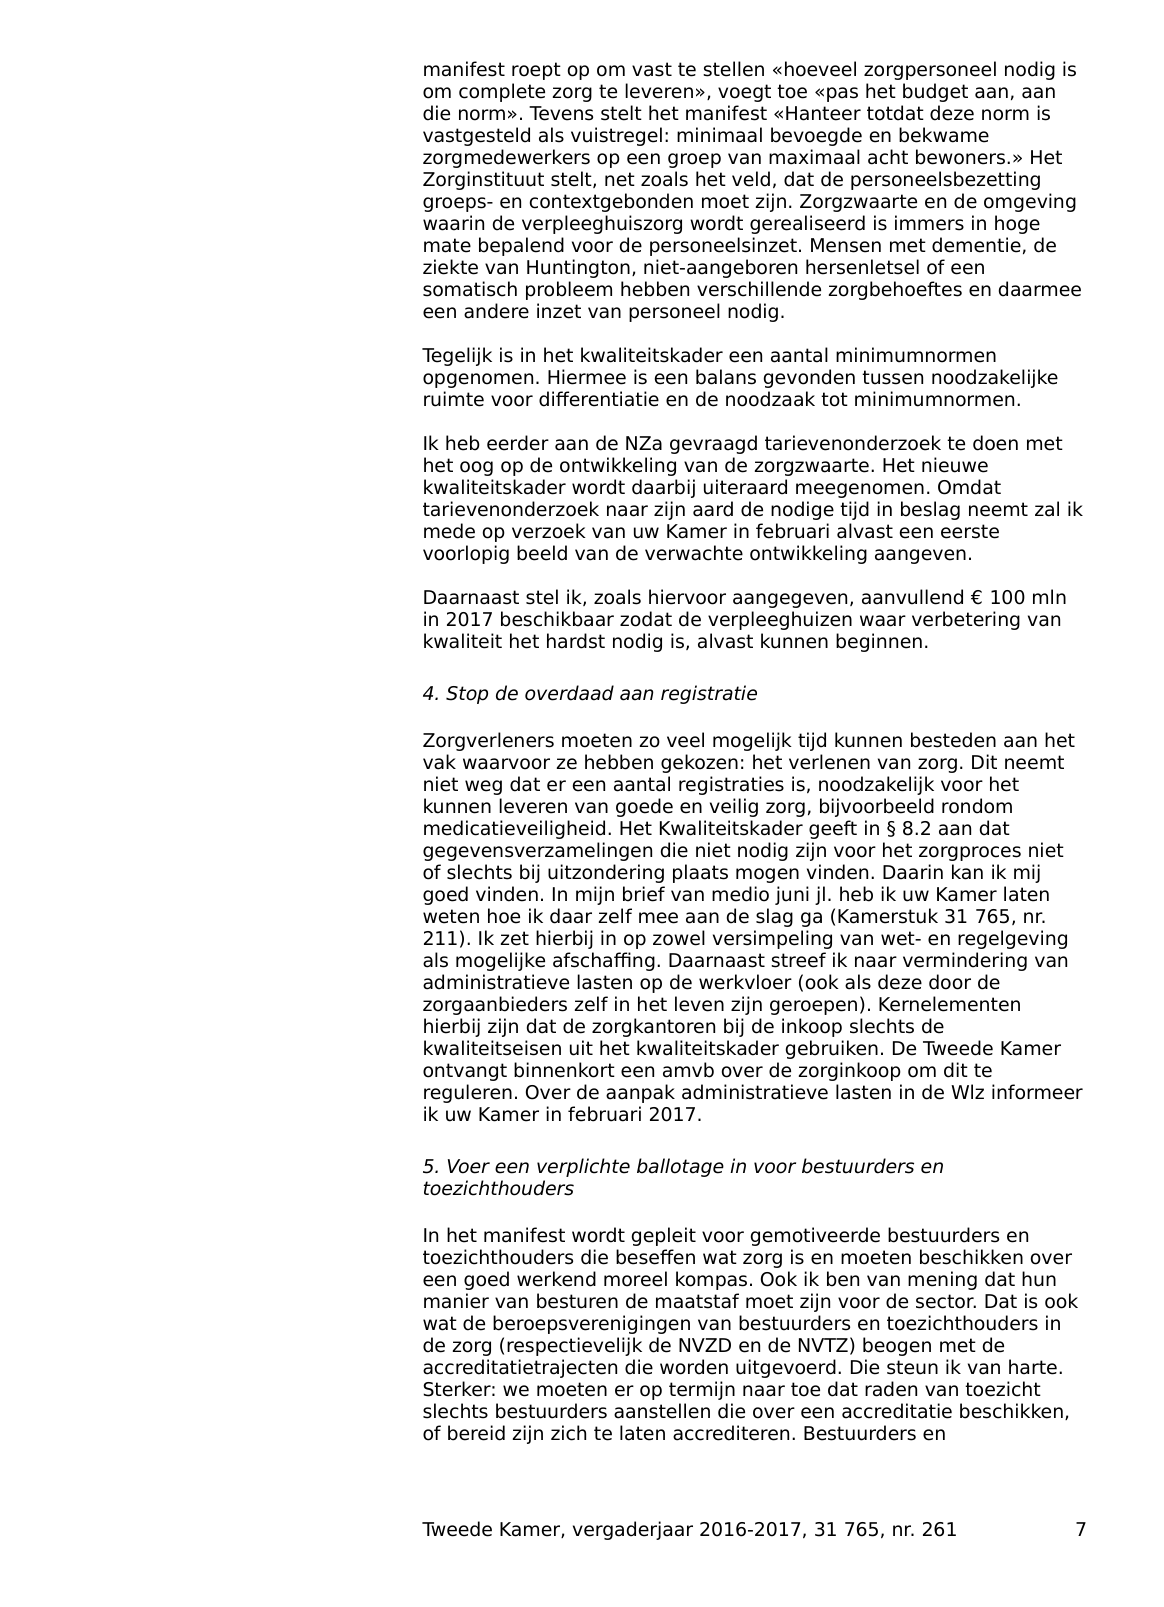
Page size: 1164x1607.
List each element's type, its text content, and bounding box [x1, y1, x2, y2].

text Ik heb eerder aan de NZa gevraagd tarievenonderzoek te doen met het oog op de ontwikkeling van de zorgzwaarte. Het nieuwe kwaliteitskader wordt daarbij uiteraard meegenomen. Omdat tarievenonderzoek naar zijn aard de nodige tijd in beslag neemt zal ik mede op verzoek van uw Kamer in februari alvast een eerste voorlopig beeld van de verwachte ontwikkeling aangeven. [422, 433, 1087, 565]
text In het manifest wordt gepleit voor gemotiveerde bestuurders en toezichthouders die beseffen wat zorg is en moeten beschikken over een goed werkend moreel kompas. Ook ik ben van mening dat hun manier van besturen de maatstaf moet zijn voor de sector. Dat is ook wat de beroepsverenigingen van bestuurders en toezichthouders in de zorg (respectievelijk de NVZD en de NVTZ) beogen met de accreditatietrajecten die worden uitgevoerd. Die steun ik van harte. Sterker: we moeten er op termijn naar toe dat raden van toezicht slechts bestuurders aanstellen die over een accreditatie beschikken, of bereid zijn zich te laten accrediteren. Bestuurders en [422, 1225, 1087, 1444]
text Zorgverleners moeten zo veel mogelijk tijd kunnen besteden aan het vak waarvoor ze hebben gekozen: het verlenen van zorg. Dit neemt niet weg dat er een aantal registraties is, noodzakelijk voor het kunnen leveren van goede en veilig zorg, bijvoorbeeld rondom medicatieveiligheid. Het Kwaliteitskader geeft in § 8.2 aan dat gegevensverzamelingen die niet nodig zijn voor het zorgproces niet of slechts bij uitzondering plaats mogen vinden. Daarin kan ik mij goed vinden. In mijn brief van medio juni jl. heb ik uw Kamer laten weten hoe ik daar zelf mee aan de slag ga (Kamerstuk 31 765, nr. 211). Ik zet hierbij in op zowel versimpeling van wet- en regelgeving als mogelijke afschaffing. Daarnaast streef ik naar vermindering van administratieve lasten op de werkvloer (ook als deze door de zorgaanbieders zelf in het leven zijn geroepen). Kernelementen hierbij zijn dat de zorgkantoren bij de inkoop slechts de kwaliteitseisen uit het kwaliteitskader gebruiken. De Tweede Kamer ontvangt binnenkort een amvb over de zorginkoop om dit te reguleren. Over de aanpak administratieve lasten in de Wlz informeer ik uw Kamer in februari 2017. [422, 730, 1087, 1126]
subtitle 4. Stop de overdaad aan registratie [422, 683, 1087, 705]
text Tegelijk is in het kwaliteitskader een aantal minimumnormen opgenomen. Hiermee is een balans gevonden tussen noodzakelijke ruimte voor differentiatie en de noodzaak tot minimumnormen. [422, 345, 1087, 411]
text manifest roept op om vast te stellen «hoeveel zorgpersoneel nodig is om complete zorg te leveren», voegt toe «pas het budget aan, aan die norm». Tevens stelt het manifest «Hanteer totdat deze norm is vastgesteld als vuistregel: minimaal bevoegde en bekwame zorgmedewerkers op een groep van maximaal acht bewoners.» Het Zorginstituut stelt, net zoals het veld, dat de personeelsbezetting groeps- en contextgebonden moet zijn. Zorgzwaarte en de omgeving waarin de verpleeghuiszorg wordt gerealiseerd is immers in hoge mate bepalend voor de personeelsinzet. Mensen met dementie, de ziekte van Huntington, niet-aangeboren hersenletsel of een somatisch probleem hebben verschillende zorgbehoeftes en daarmee een andere inzet van personeel nodig. [422, 59, 1087, 323]
subtitle 5. Voer een verplichte ballotage in voor bestuurders en toezichthouders [422, 1156, 1087, 1200]
text Daarnaast stel ik, zoals hiervoor aangegeven, aanvullend € 100 mln in 2017 beschikbaar zodat de verpleeghuizen waar verbetering van kwaliteit het hardst nodig is, alvast kunnen beginnen. [422, 587, 1087, 653]
